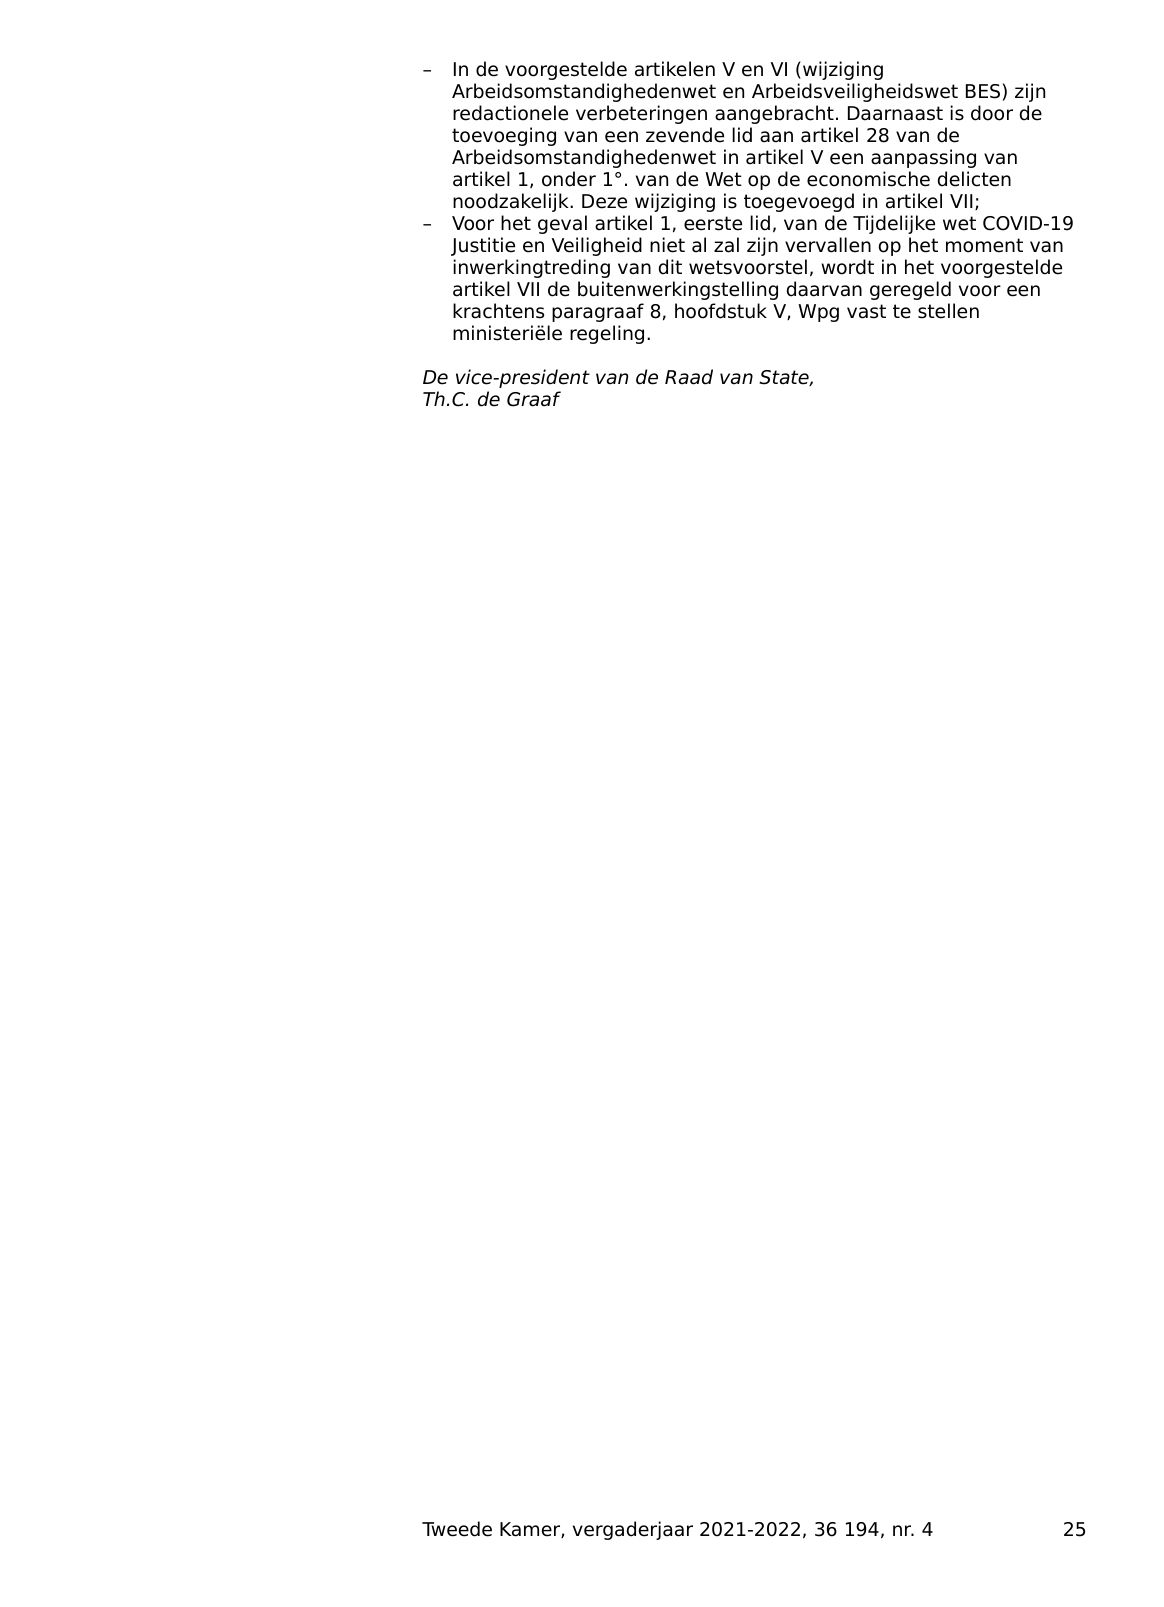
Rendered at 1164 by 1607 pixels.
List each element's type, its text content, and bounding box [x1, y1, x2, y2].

text De vice-president van de Raad van State, [422, 367, 1087, 389]
text Th.C. de Graaf [422, 389, 1087, 411]
text – Voor het geval artikel 1, eerste lid, van de Tijdelijke wet COVID-19 Justitie en Veiligheid niet al zal zijn vervallen op het moment van inwerkingtreding van dit wetsvoorstel, wordt in het voorgestelde artikel VII de buitenwerkingstelling daarvan geregeld voor een krachtens paragraaf 8, hoofdstuk V, Wpg vast te stellen ministeriële regeling. [422, 213, 1087, 345]
text – In de voorgestelde artikelen V en VI (wijziging Arbeidsomstandighedenwet en Arbeidsveiligheidswet BES) zijn redactionele verbeteringen aangebracht. Daarnaast is door de toevoeging van een zevende lid aan artikel 28 van de Arbeidsomstandighedenwet in artikel V een aanpassing van artikel 1, onder 1°. van de Wet op de economische delicten noodzakelijk. Deze wijziging is toegevoegd in artikel VII; [422, 59, 1087, 213]
